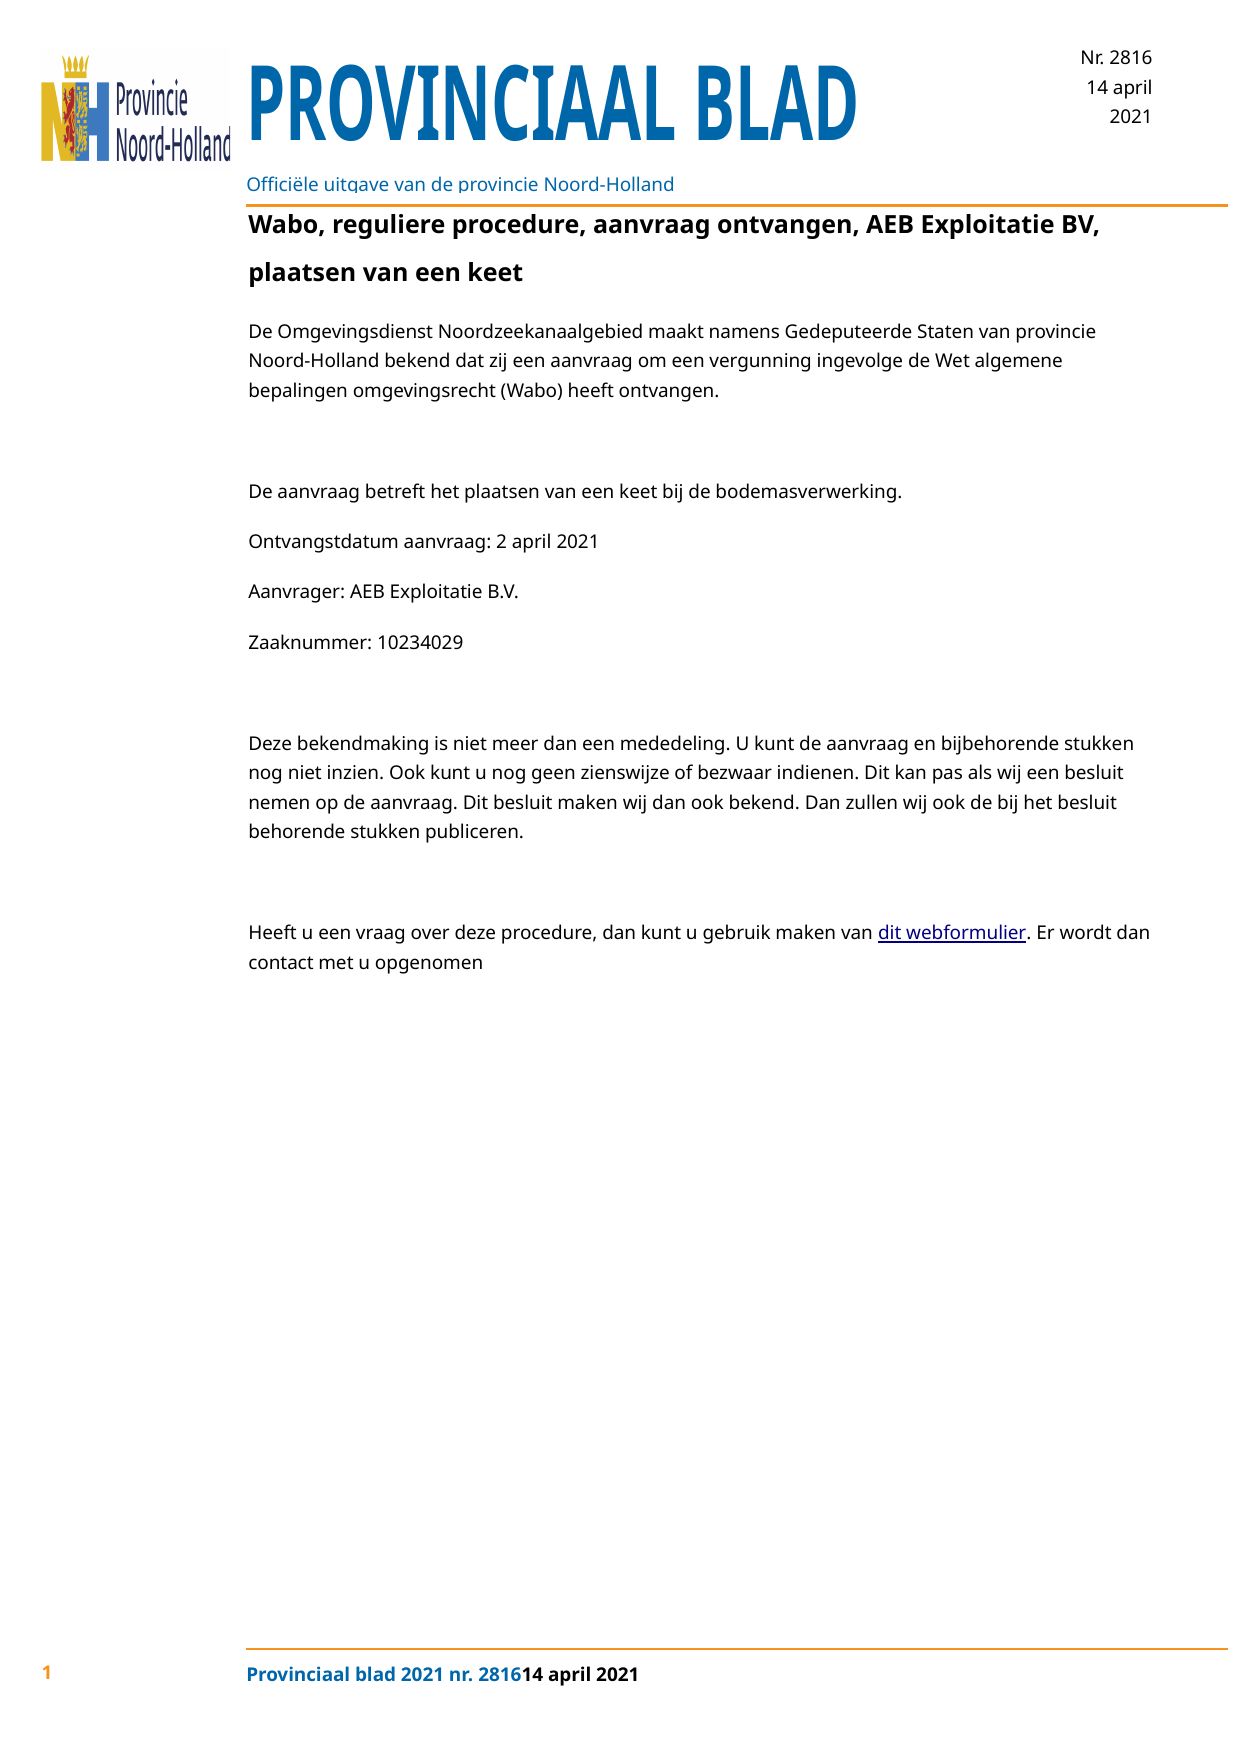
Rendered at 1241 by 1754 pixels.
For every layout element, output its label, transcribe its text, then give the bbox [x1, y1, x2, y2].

text Aanvrager: AEB Exploitatie B.V. [248, 579, 1152, 604]
text De aanvraag betreft het plaatsen van een keet bij de bodemasverwerking. [248, 478, 1152, 504]
text Heeft u een vraag over deze procedure, dan kunt u gebruik maken van dit webformulier. Er wordt dan contact met u opgenomen [248, 919, 1152, 975]
text Wabo, reguliere procedure, aanvraag ontvangen, AEB Exploitatie BV, plaatsen van een keet [248, 207, 1152, 288]
picture [41, 47, 231, 172]
text Deze bekendmaking is niet meer dan een mededeling. U kunt de aanvraag en bijbehorende stukken nog niet inzien. Ook kunt u nog geen zienswijze of bezwaar indienen. Dit kan pas als wij een besluit nemen op de aanvraag. Dit besluit maken wij dan ook bekend. Dan zullen wij ook de bij het besluit behorende stukken publiceren. [248, 730, 1152, 844]
text Ontvangstdatum aanvraag: 2 april 2021 [248, 528, 1152, 554]
text De Omgevingsdienst Noordzeekanaalgebied maakt namens Gedeputeerde Staten van provincie Noord-Holland bekend dat zij een aanvraag om een vergunning ingevolge de Wet algemene bepalingen omgevingsrecht (Wabo) heeft ontvangen. [248, 318, 1152, 403]
text Zaaknummer: 10234029 [248, 629, 1152, 655]
